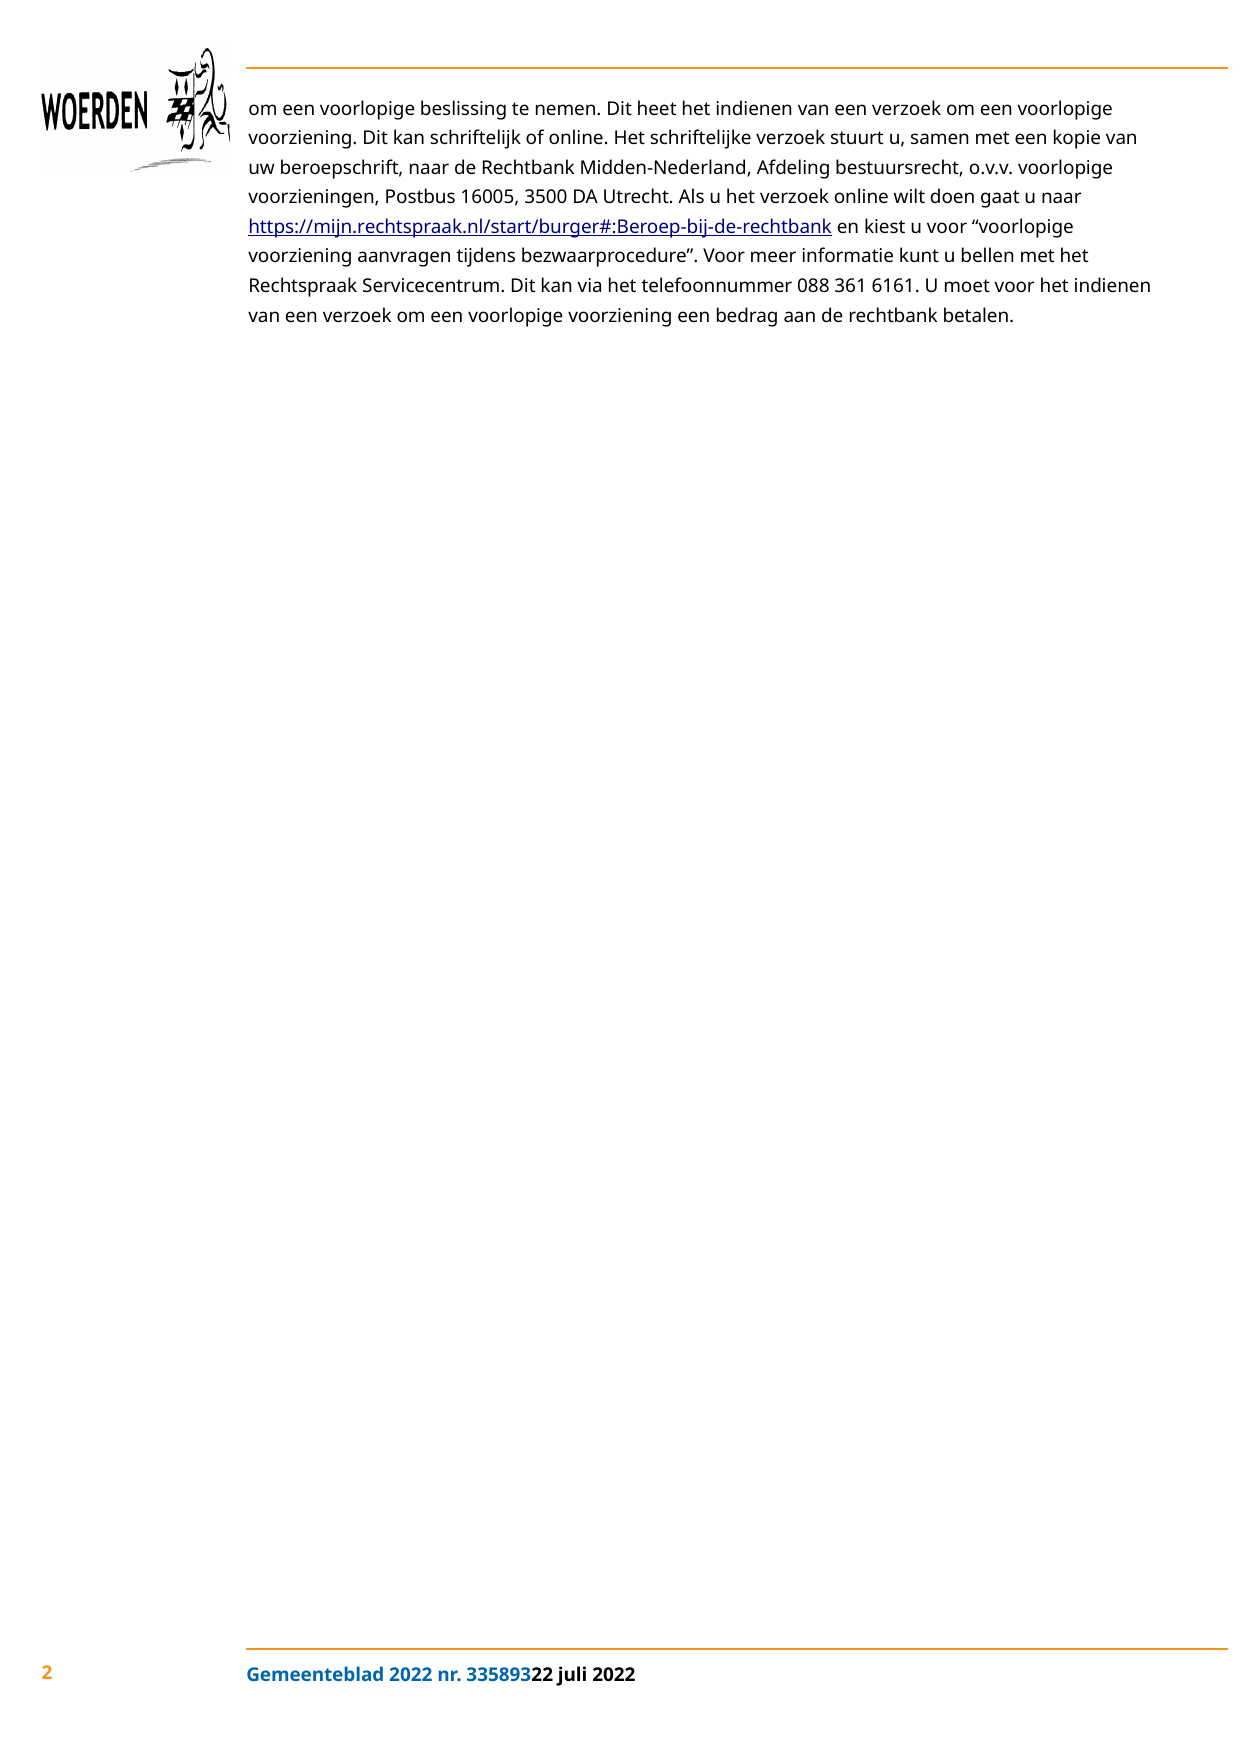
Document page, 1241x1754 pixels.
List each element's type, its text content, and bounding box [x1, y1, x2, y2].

picture [41, 47, 231, 172]
text om een voorlopige beslissing te nemen. Dit heet het indienen van een verzoek om een voorlopige voorziening. Dit kan schriftelijk of online. Het schriftelijke verzoek stuurt u, samen met een kopie van uw beroepschrift, naar de Rechtbank Midden-Nederland, Afdeling bestuursrecht, o.v.v. voorlopige voorzieningen, Postbus 16005, 3500 DA Utrecht. Als u het verzoek online wilt doen gaat u naar https://mijn.rechtspraak.nl/start/burger#:Beroep-bij-de-rechtbank en kiest u voor “voorlopige voorziening aanvragen tijdens bezwaarprocedure”. Voor meer informatie kunt u bellen met het Rechtspraak Servicecentrum. Dit kan via het telefoonnummer 088 361 6161. U moet voor het indienen van een verzoek om een voorlopige voorziening een bedrag aan de rechtbank betalen. [248, 95, 1152, 328]
